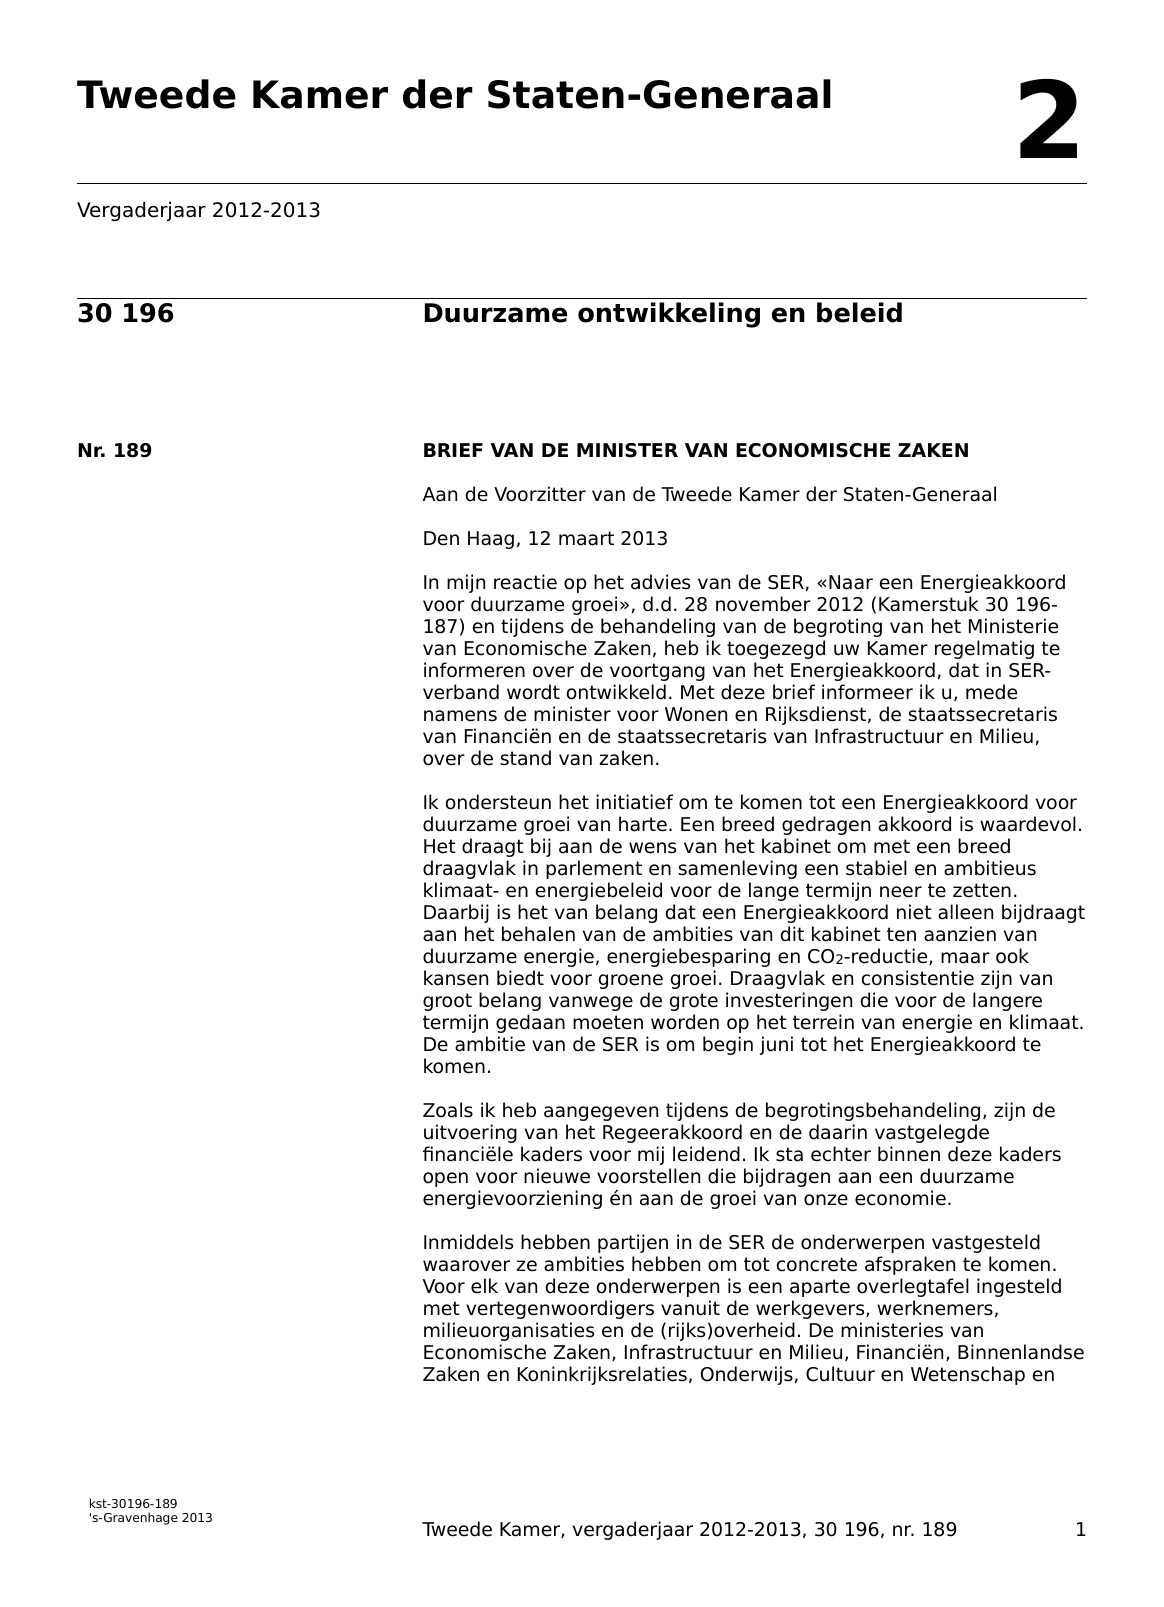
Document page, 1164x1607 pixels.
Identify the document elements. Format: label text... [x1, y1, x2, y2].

text Ik ondersteun het initiatief om te komen tot een Energieakkoord voor duurzame groei van harte. Een breed gedragen akkoord is waardevol. Het draagt bij aan de wens van het kabinet om met een breed draagvlak in parlement en samenleving een stabiel en ambitieus klimaat- en energiebeleid voor de lange termijn neer te zetten. Daarbij is het van belang dat een Energieakkoord niet alleen bijdraagt aan het behalen van de ambities van dit kabinet ten aanzien van duurzame energie, energiebesparing en CO2-reductie, maar ook kansen biedt voor groene groei. Draagvlak en consistentie zijn van groot belang vanwege de grote investeringen die voor de langere termijn gedaan moeten worden op het terrein van energie en klimaat. De ambitie van de SER is om begin juni tot het Energieakkoord te komen. [422, 792, 1087, 1078]
text 's-Gravenhage 2013 [88, 1511, 323, 1525]
text kst-30196-189 [88, 1497, 323, 1511]
text In mijn reactie op het advies van de SER, «Naar een Energieakkoord voor duurzame groei», d.d. 28 november 2012 (Kamerstuk 30 196-187) en tijdens de behandeling van de begroting van het Ministerie van Economische Zaken, heb ik toegezegd uw Kamer regelmatig te informeren over de voortgang van het Energieakkoord, dat in SER-verband wordt ontwikkeld. Met deze brief informeer ik u, mede namens de minister voor Wonen en Rijksdienst, de staatssecretaris van Financiën en de staatssecretaris van Infrastructuur en Milieu, over de stand van zaken. [422, 572, 1087, 770]
text Den Haag, 12 maart 2013 [422, 528, 1087, 550]
table_header Tweede Kamer der Staten-Generaal [77, 59, 886, 183]
table_header 2 [886, 59, 1087, 183]
subtitle Nr. 189 BRIEF VAN DE MINISTER VAN ECONOMISCHE ZAKEN [77, 440, 1087, 462]
subtitle 30 196 Duurzame ontwikkeling en beleid [77, 299, 1087, 329]
text Aan de Voorzitter van de Tweede Kamer der Staten-Generaal [422, 484, 1087, 506]
table_cell Vergaderjaar 2012-2013 [77, 184, 1087, 298]
text Inmiddels hebben partijen in de SER de onderwerpen vastgesteld waarover ze ambities hebben om tot concrete afspraken te komen. Voor elk van deze onderwerpen is een aparte overlegtafel ingesteld met vertegenwoordigers vanuit de werkgevers, werknemers, milieuorganisaties en de (rijks)overheid. De ministeries van Economische Zaken, Infrastructuur en Milieu, Financiën, Binnenlandse Zaken en Koninkrijksrelaties, Onderwijs, Cultuur en Wetenschap en [422, 1232, 1087, 1386]
text Zoals ik heb aangegeven tijdens de begrotingsbehandeling, zijn de uitvoering van het Regeerakkoord en de daarin vastgelegde financiële kaders voor mij leidend. Ik sta echter binnen deze kaders open voor nieuwe voorstellen die bijdragen aan een duurzame energievoorziening én aan de groei van onze economie. [422, 1100, 1087, 1210]
